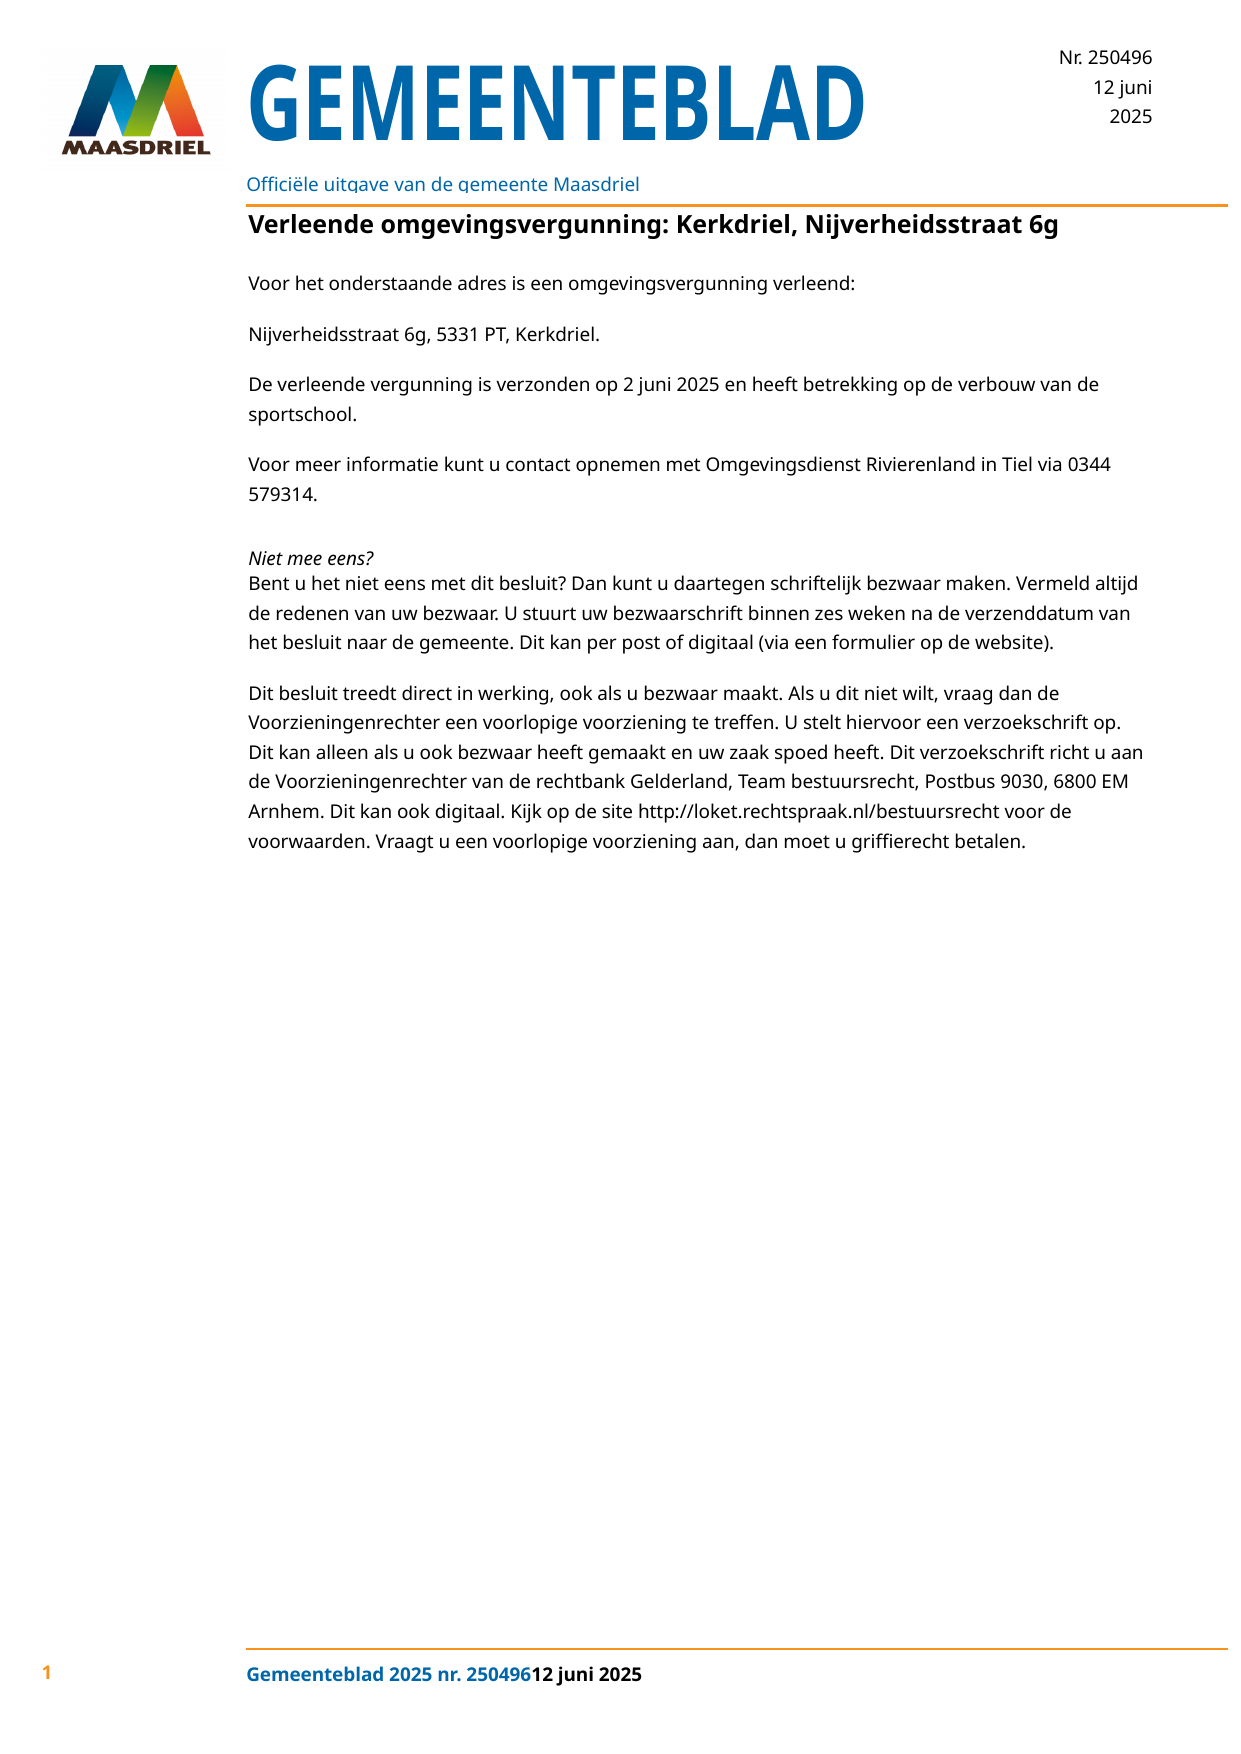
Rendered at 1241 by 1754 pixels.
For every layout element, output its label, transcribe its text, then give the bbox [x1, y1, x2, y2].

text Bent u het niet eens met dit besluit? Dan kunt u daartegen schriftelijk bezwaar maken. Vermeld altijd de redenen van uw bezwaar. U stuurt uw bezwaarschrift binnen zes weken na de verzenddatum van het besluit naar de gemeente. Dit kan per post of digitaal (via een formulier op de website). [248, 570, 1152, 655]
text Voor meer informatie kunt u contact opnemen met Omgevingsdienst Rivierenland in Tiel via 0344 579314. [248, 451, 1152, 506]
text De verleende vergunning is verzonden op 2 juni 2025 en heeft betrekking op de verbouw van de sportschool. [248, 371, 1152, 426]
picture [41, 47, 231, 172]
text Niet mee eens? [248, 545, 1152, 570]
text Dit besluit treedt direct in werking, ook als u bezwaar maakt. Als u dit niet wilt, vraag dan de Voorzieningenrechter een voorlopige voorziening te treffen. U stelt hiervoor een verzoekschrift op. Dit kan alleen als u ook bezwaar heeft gemaakt en uw zaak spoed heeft. Dit verzoekschrift richt u aan de Voorzieningenrechter van de rechtbank Gelderland, Team bestuursrecht, Postbus 9030, 6800 EM Arnhem. Dit kan ook digitaal. Kijk op de site http://loket.rechtspraak.nl/bestuursrecht voor de voorwaarden. Vraagt u een voorlopige voorziening aan, dan moet u griffierecht betalen. [248, 680, 1152, 854]
text Verleende omgevingsvergunning: Kerkdriel, Nijverheidsstraat 6g [248, 207, 1152, 241]
text Voor het onderstaande adres is een omgevingsvergunning verleend: [248, 270, 1152, 296]
text Nijverheidsstraat 6g, 5331 PT, Kerkdriel. [248, 321, 1152, 346]
